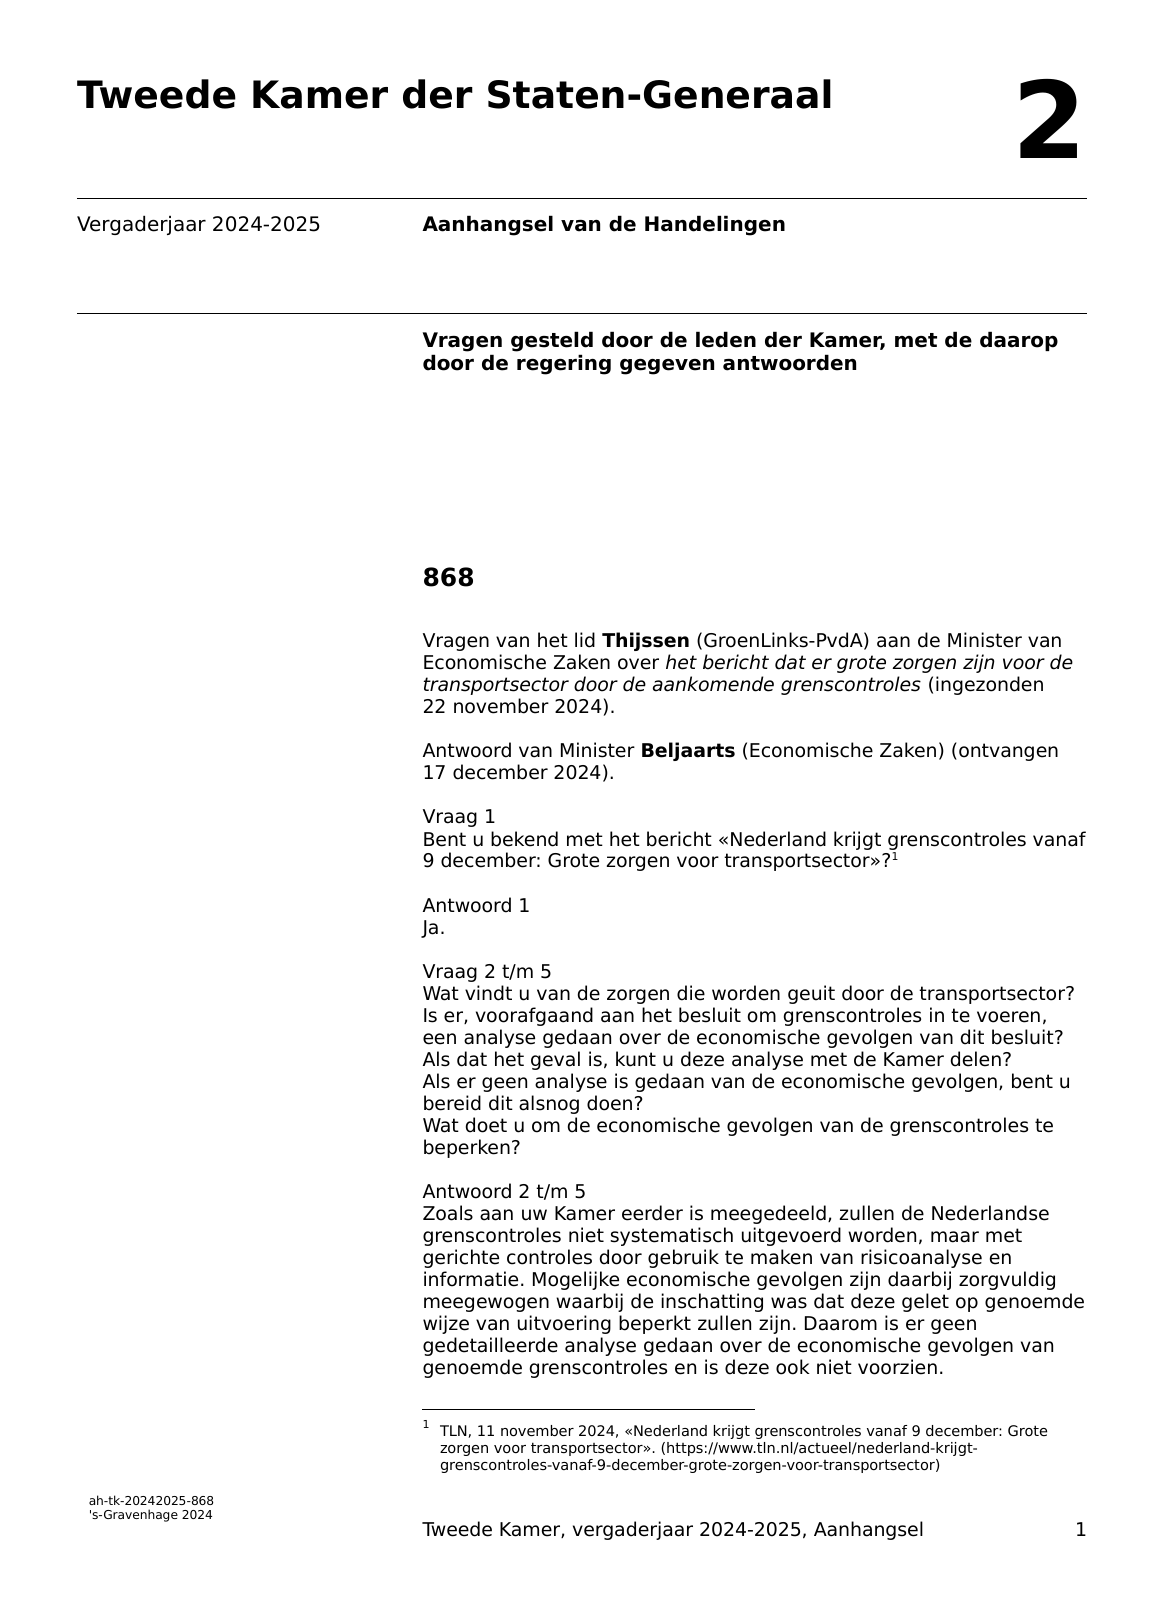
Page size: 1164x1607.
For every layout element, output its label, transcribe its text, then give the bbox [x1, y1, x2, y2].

text Antwoord 1 [422, 894, 1087, 917]
text Is er, voorafgaand aan het besluit om grenscontroles in te voeren, een analyse gedaan over de economische gevolgen van dit besluit? Als dat het geval is, kunt u deze analyse met de Kamer delen? [422, 1005, 1087, 1071]
table_cell Aanhangsel van de Handelingen [422, 199, 1087, 313]
text 868 [422, 563, 1087, 592]
text 's-Gravenhage 2024 [88, 1508, 323, 1522]
text Wat doet u om de economische gevolgen van de grenscontroles te beperken? [422, 1114, 1087, 1158]
table_header 2 [886, 59, 1087, 198]
text Ja. [422, 917, 1087, 938]
table_cell Vergaderjaar 2024-2025 [77, 199, 422, 313]
text Antwoord 2 t/m 5 [422, 1181, 1087, 1203]
table_cell Vragen gesteld door de leden der Kamer, met de daarop door de regering gegeven antwoorden [422, 314, 1087, 375]
text Vraag 1 [422, 806, 1087, 828]
table_cell [77, 314, 422, 375]
text Antwoord van Minister Beljaarts (Economische Zaken) (ontvangen 17 december 2024). [422, 740, 1087, 784]
text Vraag 2 t/m 5 [422, 961, 1087, 983]
text Vragen van het lid Thijssen (GroenLinks-PvdA) aan de Minister van Economische Zaken over het bericht dat er grote zorgen zijn voor de transportsector door de aankomende grenscontroles (ingezonden 22 november 2024). [422, 630, 1087, 718]
text Wat vindt u van de zorgen die worden geuit door de transportsector? [422, 983, 1087, 1005]
text Bent u bekend met het bericht «Nederland krijgt grenscontroles vanaf 9 december: Grote zorgen voor transportsector»? [422, 828, 1087, 872]
text Als er geen analyse is gedaan van de economische gevolgen, bent u bereid dit alsnog doen? [422, 1071, 1087, 1114]
text ah-tk-20242025-868 [88, 1494, 323, 1508]
table_header Tweede Kamer der Staten-Generaal [77, 59, 886, 198]
text TLN, 11 november 2024, «Nederland krijgt grenscontroles vanaf 9 december: Grote zorgen voor transportsector». (https://www.tln.nl/actueel/nederland-krijgt-grenscontroles-vanaf-9-december-grote-zorgen-voor-transportsector) [422, 1418, 1087, 1474]
text Zoals aan uw Kamer eerder is meegedeeld, zullen de Nederlandse grenscontroles niet systematisch uitgevoerd worden, maar met gerichte controles door gebruik te maken van risicoanalyse en informatie. Mogelijke economische gevolgen zijn daarbij zorgvuldig meegewogen waarbij de inschatting was dat deze gelet op genoemde wijze van uitvoering beperkt zullen zijn. Daarom is er geen gedetailleerde analyse gedaan over de economische gevolgen van genoemde grenscontroles en is deze ook niet voorzien. [422, 1203, 1087, 1378]
